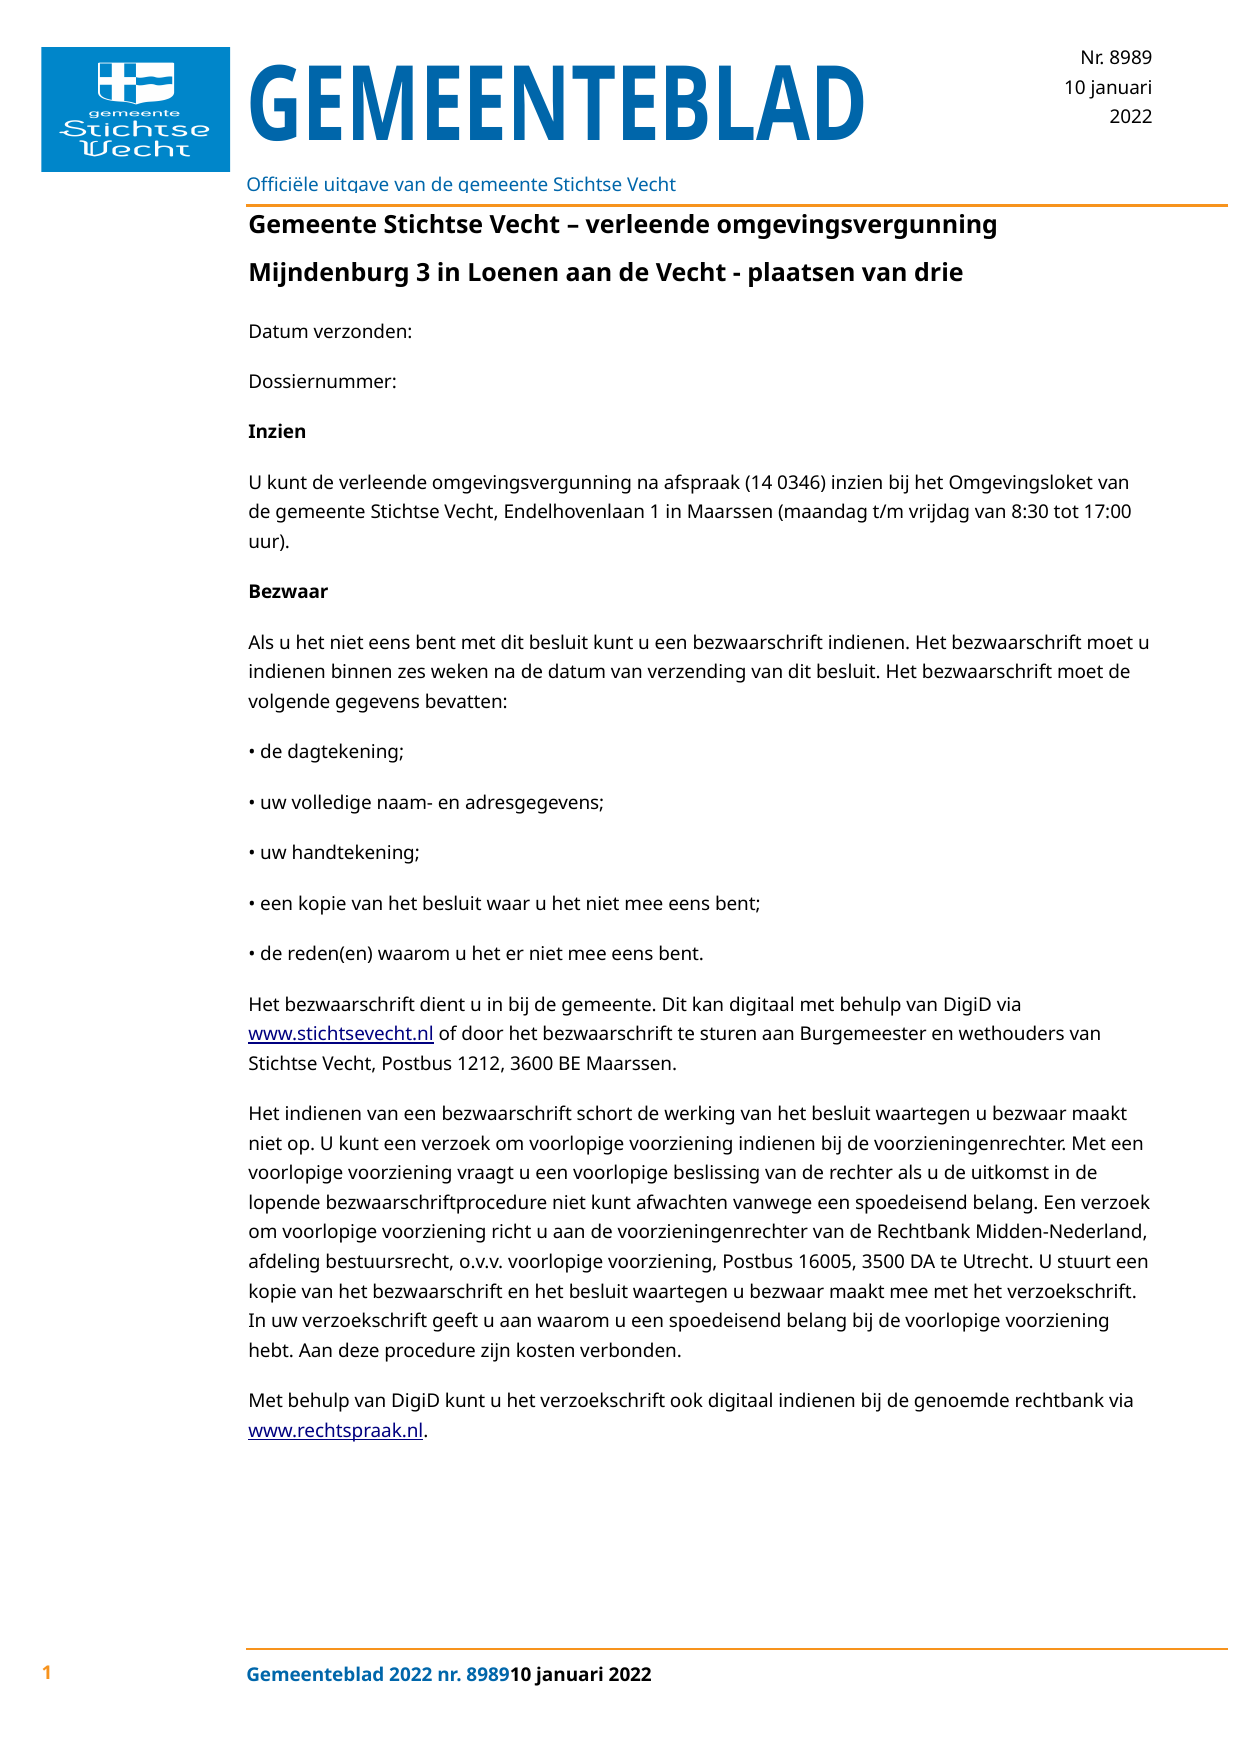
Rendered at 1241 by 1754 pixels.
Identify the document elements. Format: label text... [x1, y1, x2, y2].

text Het indienen van een bezwaarschrift schort de werking van het besluit waartegen u bezwaar maakt niet op. U kunt een verzoek om voorlopige voorziening indienen bij de voorzieningenrechter. Met een voorlopige voorziening vraagt u een voorlopige beslissing van de rechter als u de uitkomst in de lopende bezwaarschriftprocedure niet kunt afwachten vanwege een spoedeisend belang. Een verzoek om voorlopige voorziening richt u aan de voorzieningenrechter van de Rechtbank Midden-Nederland, afdeling bestuursrecht, o.v.v. voorlopige voorziening, Postbus 16005, 3500 DA te Utrecht. U stuurt een kopie van het bezwaarschrift en het besluit waartegen u bezwaar maakt mee met het verzoekschrift. In uw verzoekschrift geeft u aan waarom u een spoedeisend belang bij de voorlopige voorziening hebt. Aan deze procedure zijn kosten verbonden. [248, 1100, 1152, 1363]
text Dossiernummer: [248, 368, 1152, 394]
text U kunt de verleende omgevingsvergunning na afspraak (14 0346) inzien bij het Omgevingsloket van de gemeente Stichtse Vecht, Endelhovenlaan 1 in Maarssen (maandag t/m vrijdag van 8:30 tot 17:00 uur). [248, 469, 1152, 554]
text • uw volledige naam- en adresgegevens; [248, 789, 1152, 815]
text Datum verzonden: [248, 318, 1152, 344]
text Als u het niet eens bent met dit besluit kunt u een bezwaarschrift indienen. Het bezwaarschrift moet u indienen binnen zes weken na de datum van verzending van dit besluit. Het bezwaarschrift moet de volgende gegevens bevatten: [248, 629, 1152, 714]
text Met behulp van DigiD kunt u het verzoekschrift ook digitaal indienen bij de genoemde rechtbank via www.rechtspraak.nl. [248, 1387, 1152, 1443]
text Gemeente Stichtse Vecht – verleende omgevingsvergunning Mijndenburg 3 in Loenen aan de Vecht - plaatsen van drie [248, 207, 1152, 288]
text • een kopie van het besluit waar u het niet mee eens bent; [248, 890, 1152, 916]
picture [99, 63, 135, 101]
text • de dagtekening; [248, 739, 1152, 764]
text • de reden(en) waarom u het er niet mee eens bent. [248, 940, 1152, 966]
text Bezwaar [248, 579, 1152, 604]
text Inzien [248, 419, 1152, 444]
text Het bezwaarschrift dient u in bij de gemeente. Dit kan digitaal met behulp van DigiD via www.stichtsevecht.nl of door het bezwaarschrift te sturen aan Burgemeester en wethouders van Stichtse Vecht, Postbus 1212, 3600 BE Maarssen. [248, 991, 1152, 1076]
text • uw handtekening; [248, 839, 1152, 865]
picture [137, 63, 174, 103]
